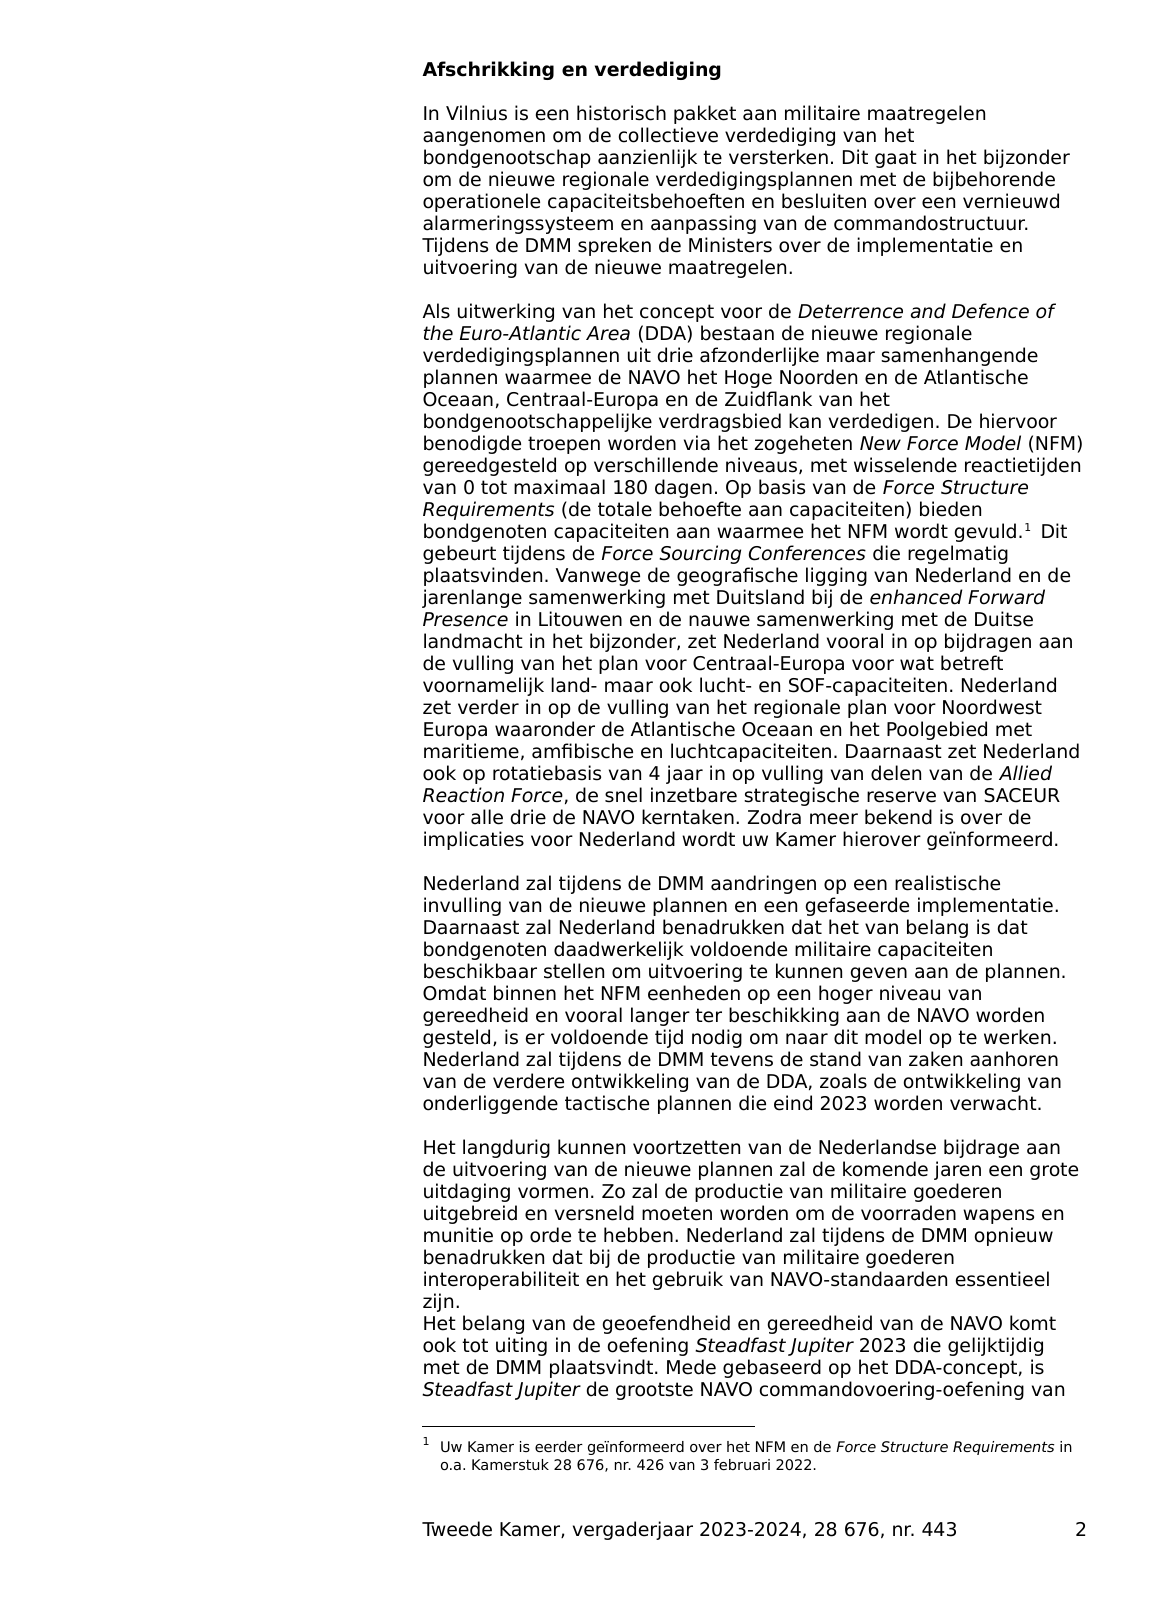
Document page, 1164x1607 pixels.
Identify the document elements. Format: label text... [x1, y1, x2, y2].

text Als uitwerking van het concept voor de Deterrence and Defence of the Euro-Atlantic Area (DDA) bestaan de nieuwe regionale verdedigingsplannen uit drie afzonderlijke maar samenhangende plannen waarmee de NAVO het Hoge Noorden en de Atlantische Oceaan, Centraal-Europa en de Zuidflank van het bondgenootschappelijke verdragsbied kan verdedigen. De hiervoor benodigde troepen worden via het zogeheten New Force Model (NFM) gereedgesteld op verschillende niveaus, met wisselende reactietijden van 0 tot maximaal 180 dagen. Op basis van de Force Structure Requirements (de totale behoefte aan capaciteiten) bieden bondgenoten capaciteiten aan waarmee het NFM wordt gevuld. Dit gebeurt tijdens de Force Sourcing Conferences die regelmatig plaatsvinden. Vanwege de geografische ligging van Nederland en de jarenlange samenwerking met Duitsland bij de enhanced Forward Presence in Litouwen en de nauwe samenwerking met de Duitse landmacht in het bijzonder, zet Nederland vooral in op bijdragen aan de vulling van het plan voor Centraal-Europa voor wat betreft voornamelijk land- maar ook lucht- en SOF-capaciteiten. Nederland zet verder in op de vulling van het regionale plan voor Noordwest Europa waaronder de Atlantische Oceaan en het Poolgebied met maritieme, amfibische en luchtcapaciteiten. Daarnaast zet Nederland ook op rotatiebasis van 4 jaar in op vulling van delen van de Allied Reaction Force, de snel inzetbare strategische reserve van SACEUR voor alle drie de NAVO kerntaken. Zodra meer bekend is over de implicaties voor Nederland wordt uw Kamer hierover geïnformeerd. [422, 301, 1087, 851]
text Uw Kamer is eerder geïnformeerd over het NFM en de Force Structure Requirements in o.a. Kamerstuk 28 676, nr. 426 van 3 februari 2022. [422, 1435, 1087, 1474]
subtitle Afschrikking en verdediging [422, 59, 1087, 81]
text Het belang van de geoefendheid en gereedheid van de NAVO komt ook tot uiting in de oefening Steadfast Jupiter 2023 die gelijktijdig met de DMM plaatsvindt. Mede gebaseerd op het DDA-concept, is Steadfast Jupiter de grootste NAVO commandovoering-oefening van [422, 1313, 1087, 1401]
text Nederland zal tijdens de DMM aandringen op een realistische invulling van de nieuwe plannen en een gefaseerde implementatie. Daarnaast zal Nederland benadrukken dat het van belang is dat bondgenoten daadwerkelijk voldoende militaire capaciteiten beschikbaar stellen om uitvoering te kunnen geven aan de plannen. Omdat binnen het NFM eenheden op een hoger niveau van gereedheid en vooral langer ter beschikking aan de NAVO worden gesteld, is er voldoende tijd nodig om naar dit model op te werken. Nederland zal tijdens de DMM tevens de stand van zaken aanhoren van de verdere ontwikkeling van de DDA, zoals de ontwikkeling van onderliggende tactische plannen die eind 2023 worden verwacht. [422, 873, 1087, 1115]
text In Vilnius is een historisch pakket aan militaire maatregelen aangenomen om de collectieve verdediging van het bondgenootschap aanzienlijk te versterken. Dit gaat in het bijzonder om de nieuwe regionale verdedigingsplannen met de bijbehorende operationele capaciteitsbehoeften en besluiten over een vernieuwd alarmeringssysteem en aanpassing van de commandostructuur. Tijdens de DMM spreken de Ministers over de implementatie en uitvoering van de nieuwe maatregelen. [422, 103, 1087, 279]
text Het langdurig kunnen voortzetten van de Nederlandse bijdrage aan de uitvoering van de nieuwe plannen zal de komende jaren een grote uitdaging vormen. Zo zal de productie van militaire goederen uitgebreid en versneld moeten worden om de voorraden wapens en munitie op orde te hebben. Nederland zal tijdens de DMM opnieuw benadrukken dat bij de productie van militaire goederen interoperabiliteit en het gebruik van NAVO-standaarden essentieel zijn. [422, 1137, 1087, 1313]
